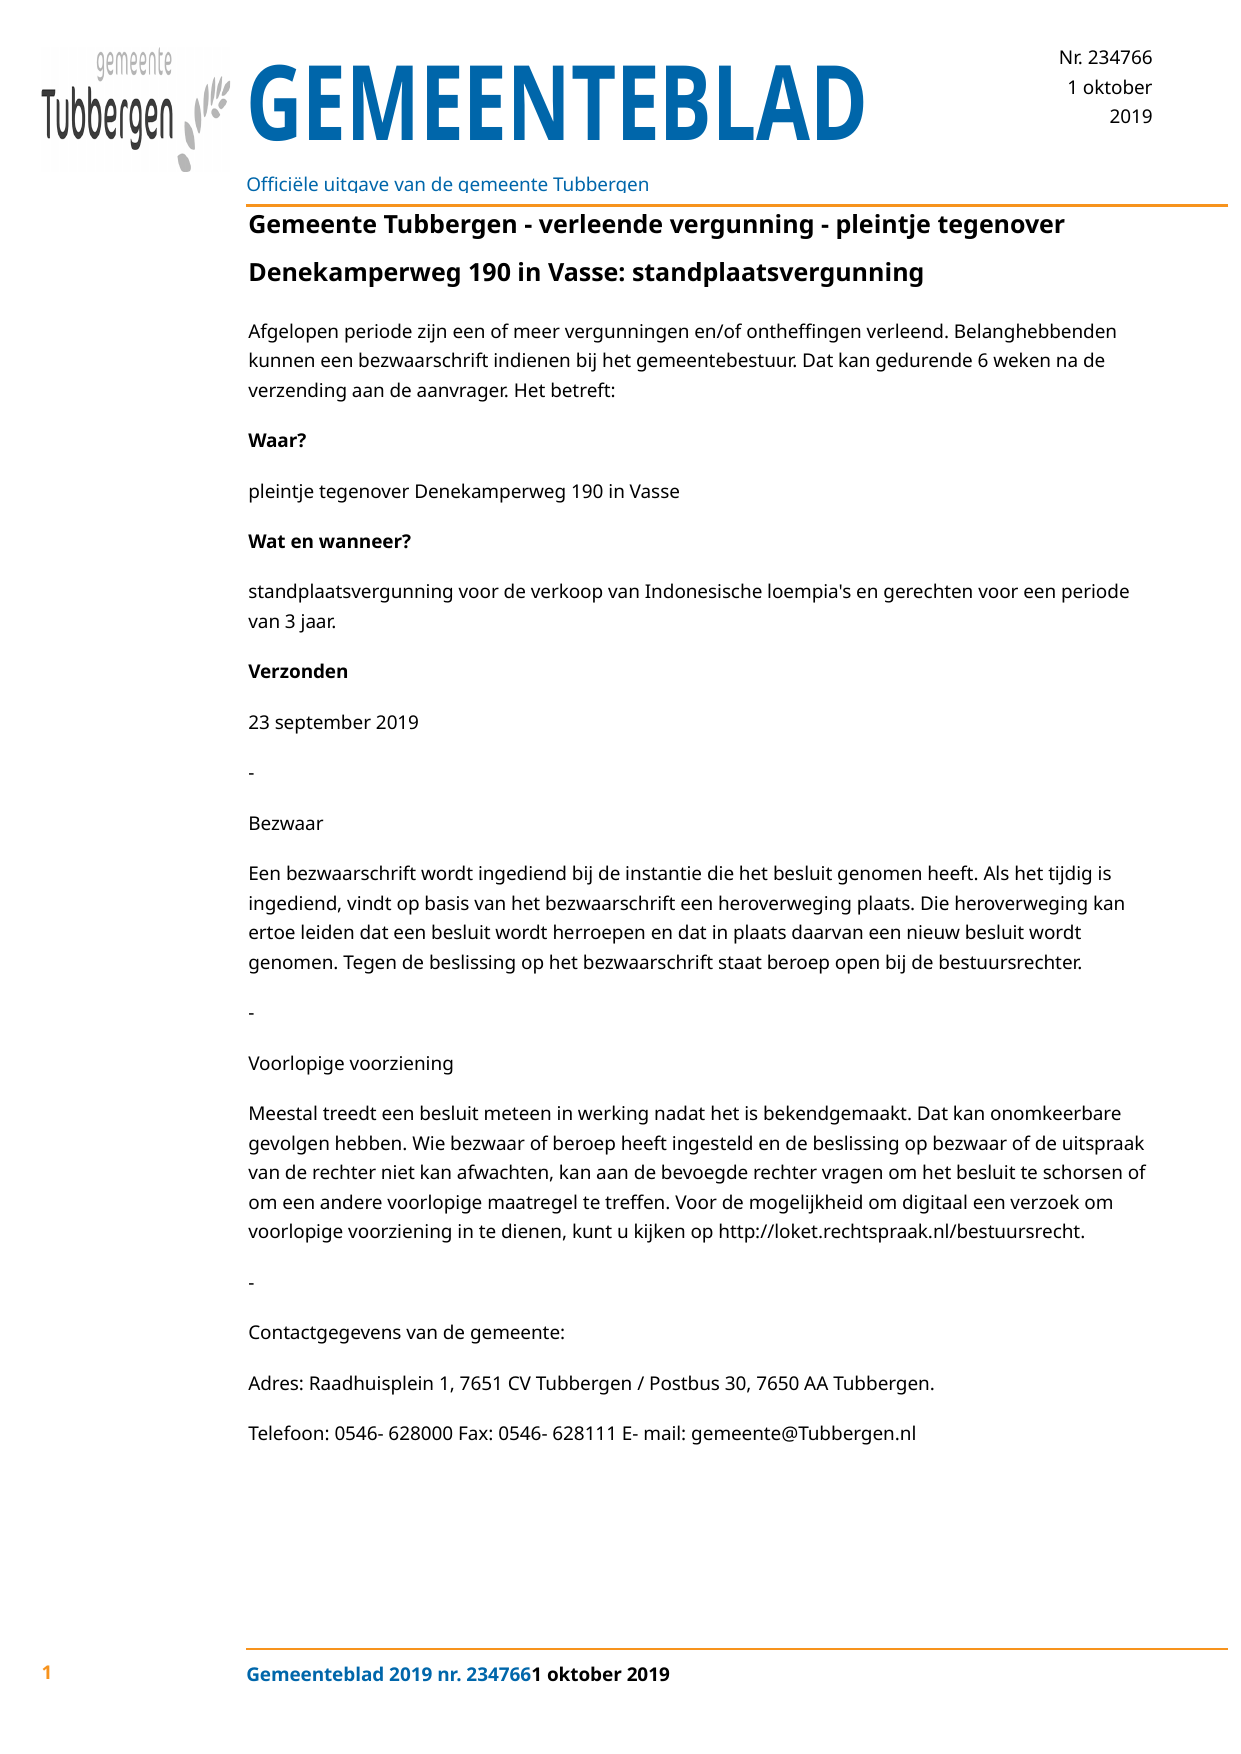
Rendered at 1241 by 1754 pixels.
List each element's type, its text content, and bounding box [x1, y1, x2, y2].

text standplaatsvergunning voor de verkoop van Indonesische loempia's en gerechten voor een periode van 3 jaar. [248, 579, 1152, 634]
text - [248, 1269, 1152, 1295]
text Afgelopen periode zijn een of meer vergunningen en/of ontheffingen verleend. Belanghebbenden kunnen een bezwaarschrift indienen bij het gemeentebestuur. Dat kan gedurende 6 weken na de verzending aan de aanvrager. Het betreft: [248, 318, 1152, 403]
text 23 september 2019 [248, 709, 1152, 735]
text - [248, 999, 1152, 1025]
text Gemeente Tubbergen - verleende vergunning - pleintje tegenover Denekamperweg 190 in Vasse: standplaatsvergunning [248, 207, 1152, 288]
text Telefoon: 0546- 628000 Fax: 0546- 628111 E- mail: gemeente@Tubbergen.nl [248, 1420, 1152, 1446]
text Een bezwaarschrift wordt ingediend bij de instantie die het besluit genomen heeft. Als het tijdig is ingediend, vindt op basis van het bezwaarschrift een heroverweging plaats. Die heroverweging kan ertoe leiden dat een besluit wordt herroepen en dat in plaats daarvan een nieuw besluit wordt genomen. Tegen de beslissing op het bezwaarschrift staat beroep open bij de bestuursrechter. [248, 860, 1152, 975]
text Waar? [248, 427, 1152, 453]
text - [248, 759, 1152, 785]
text Contactgegevens van de gemeente: [248, 1319, 1152, 1345]
text Adres: Raadhuisplein 1, 7651 CV Tubbergen / Postbus 30, 7650 AA Tubbergen. [248, 1370, 1152, 1396]
text Voorlopige voorziening [248, 1050, 1152, 1076]
text Meestal treedt een besluit meteen in werking nadat het is bekendgemaakt. Dat kan onomkeerbare gevolgen hebben. Wie bezwaar of beroep heeft ingesteld en de beslissing op bezwaar of de uitspraak van de rechter niet kan afwachten, kan aan de bevoegde rechter vragen om het besluit te schorsen of om een andere voorlopige maatregel te treffen. Voor de mogelijkheid om digitaal een verzoek om voorlopige voorziening in te dienen, kunt u kijken op http://loket.rechtspraak.nl/bestuursrecht. [248, 1100, 1152, 1244]
text Wat en wanneer? [248, 528, 1152, 554]
picture [41, 47, 231, 172]
text Verzonden [248, 659, 1152, 684]
text Bezwaar [248, 810, 1152, 836]
text pleintje tegenover Denekamperweg 190 in Vasse [248, 478, 1152, 504]
